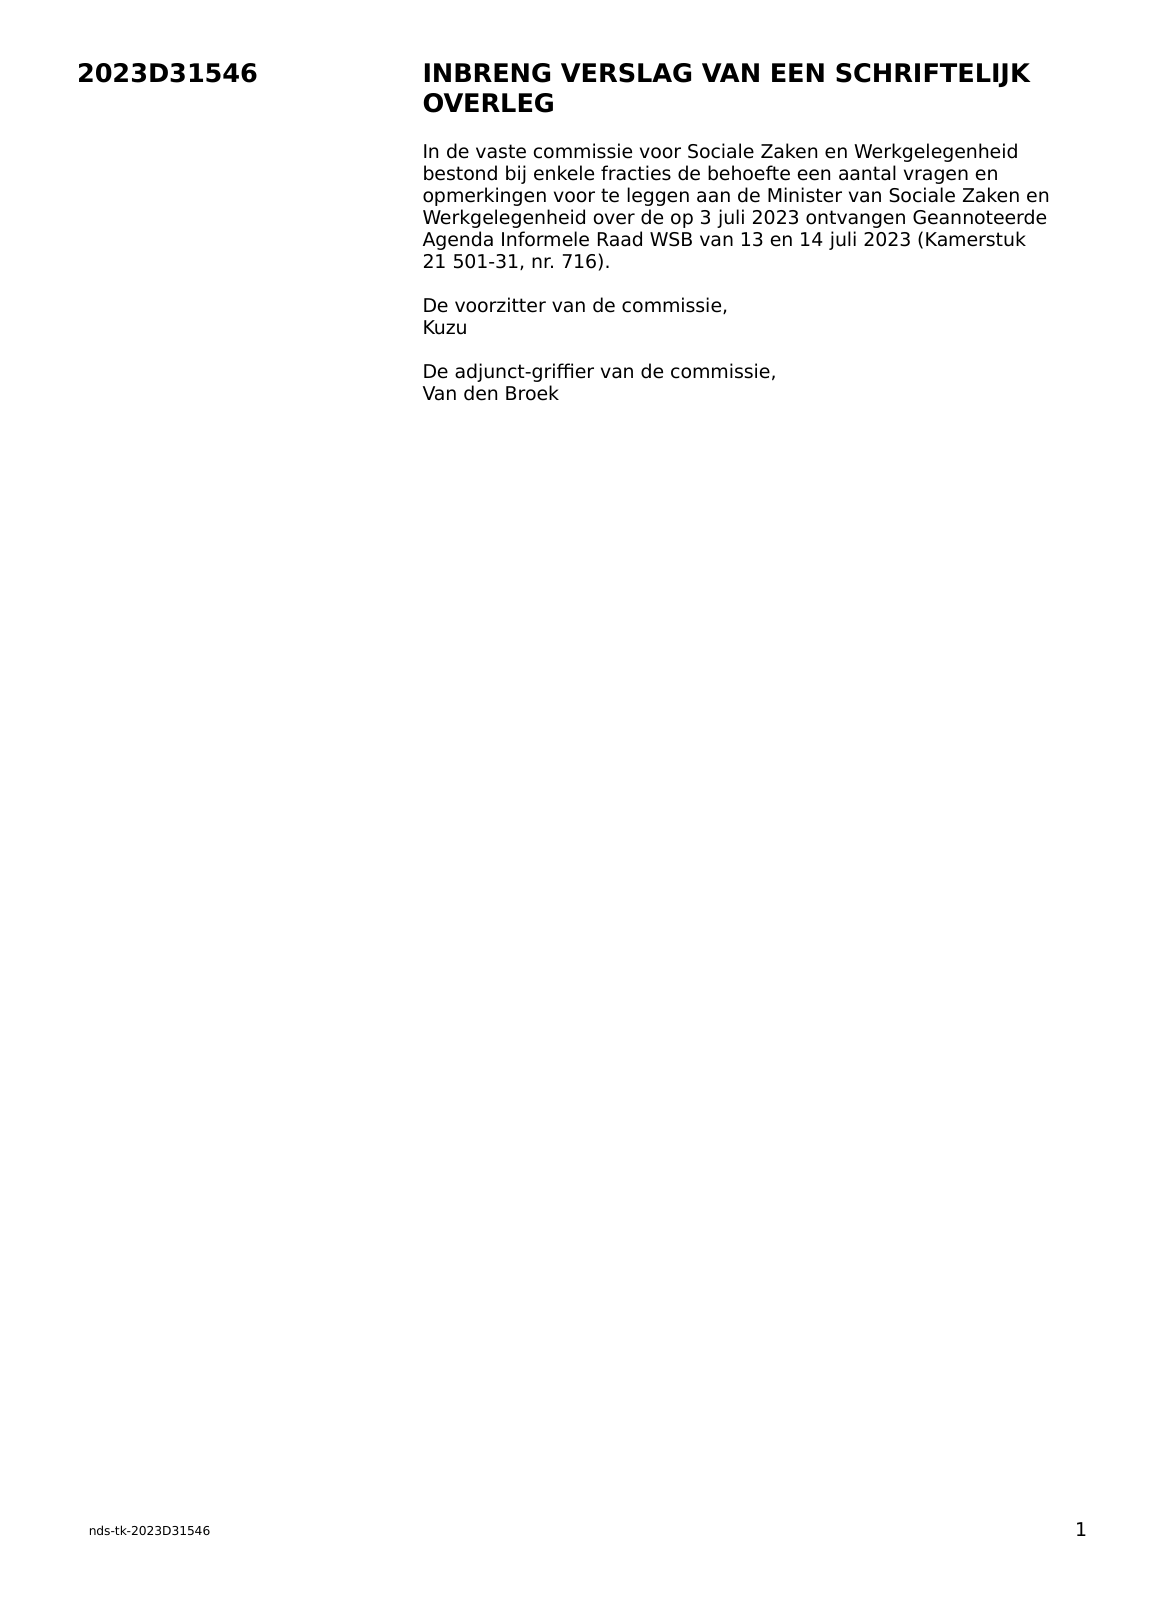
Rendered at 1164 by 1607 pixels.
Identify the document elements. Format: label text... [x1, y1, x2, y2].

text De adjunct-griffier van de commissie, [422, 361, 1087, 383]
text Van den Broek [422, 383, 1087, 405]
text De voorzitter van de commissie, [422, 295, 1087, 317]
text 2023D31546 INBRENG VERSLAG VAN EEN SCHRIFTELIJK OVERLEG [77, 59, 1087, 118]
text Kuzu [422, 317, 1087, 339]
text nds-tk-2023D31546 [88, 1524, 323, 1538]
text In de vaste commissie voor Sociale Zaken en Werkgelegenheid bestond bij enkele fracties de behoefte een aantal vragen en opmerkingen voor te leggen aan de Minister van Sociale Zaken en Werkgelegenheid over de op 3 juli 2023 ontvangen Geannoteerde Agenda Informele Raad WSB van 13 en 14 juli 2023 (Kamerstuk 21 501-31, nr. 716). [422, 141, 1087, 272]
